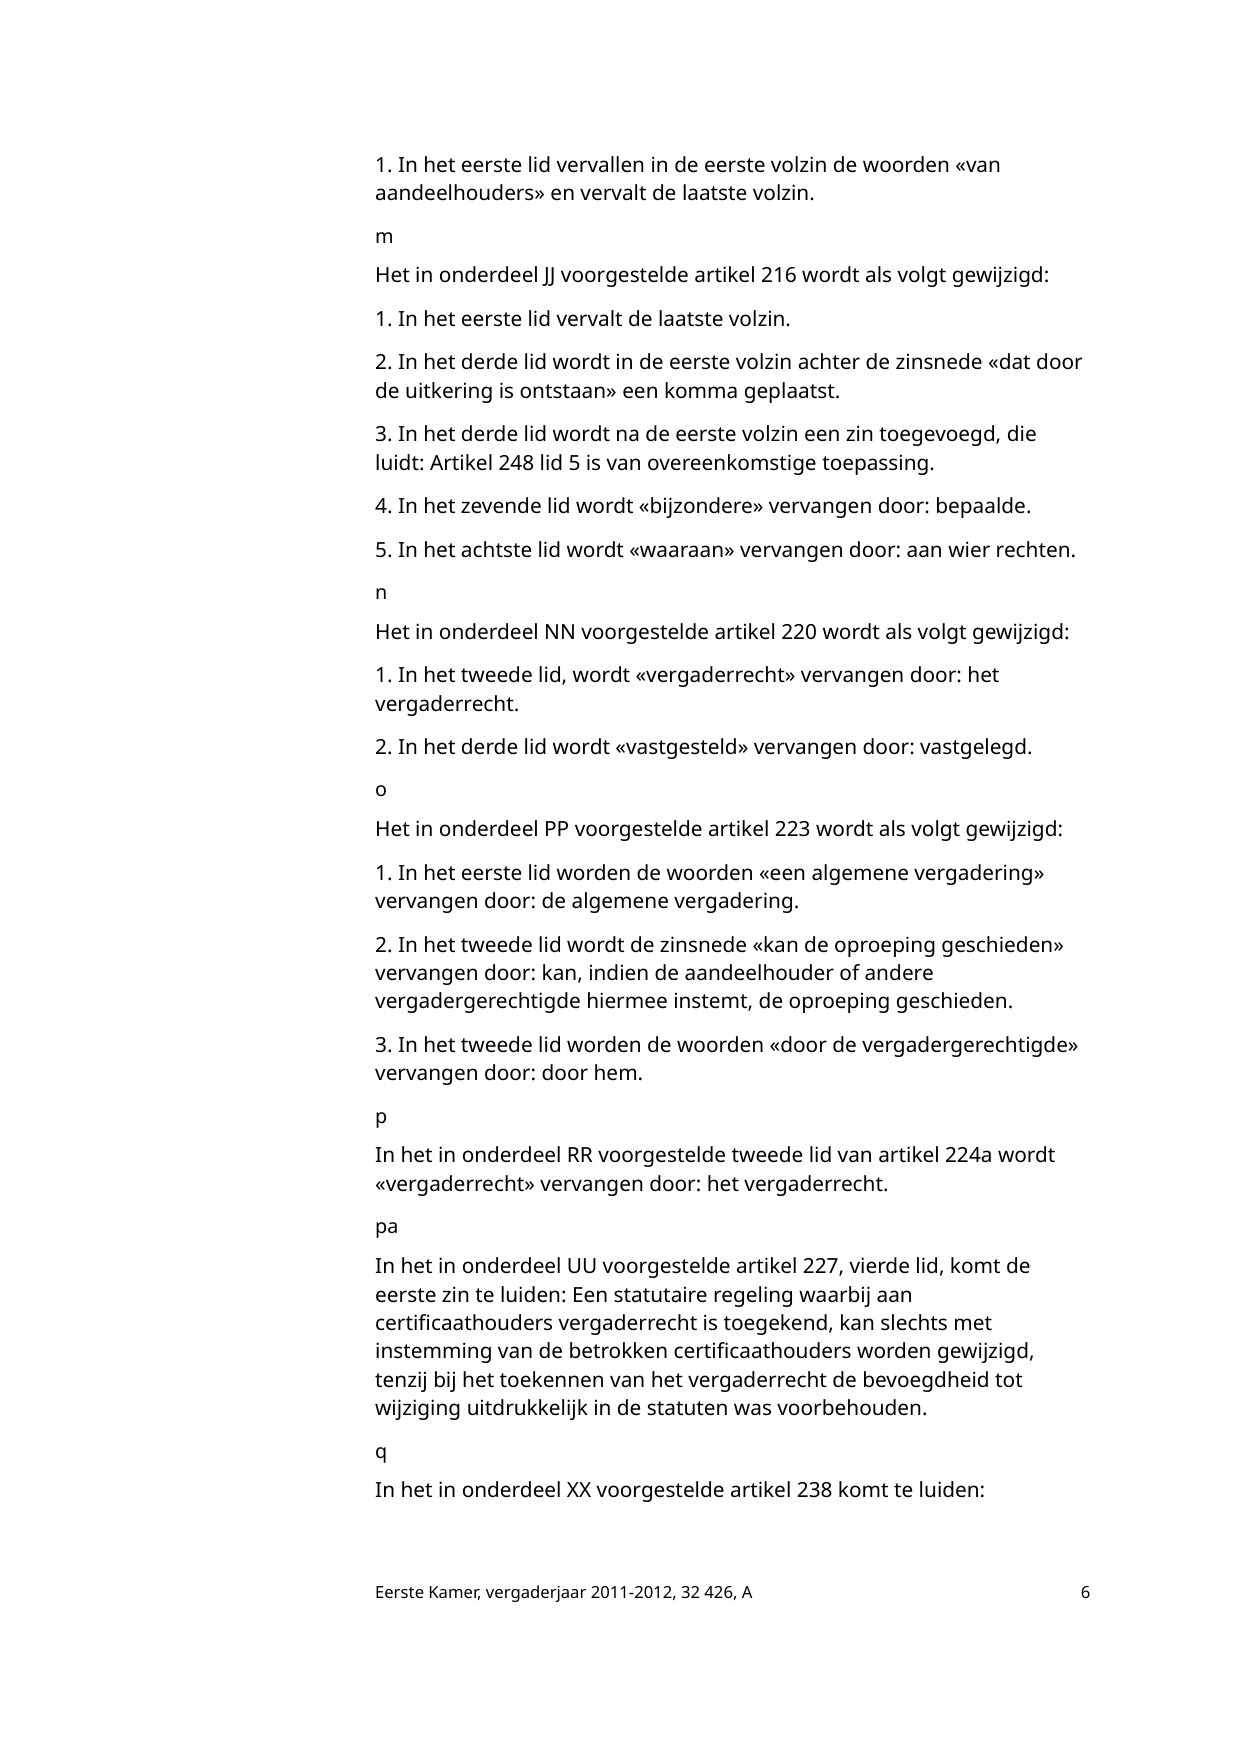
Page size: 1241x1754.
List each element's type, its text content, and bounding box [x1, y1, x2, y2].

text 4. In het zevende lid wordt «bijzondere» vervangen door: bepaalde. [375, 491, 1090, 520]
text 3. In het derde lid wordt na de eerste volzin een zin toegevoegd, die luidt: Artikel 248 lid 5 is van overeenkomstige toepassing. [375, 419, 1090, 476]
text In het in onderdeel RR voorgestelde tweede lid van artikel 224a wordt «vergaderrecht» vervangen door: het vergaderrecht. [375, 1141, 1090, 1197]
text 2. In het derde lid wordt «vastgesteld» vervangen door: vastgelegd. [375, 732, 1090, 761]
text 2. In het derde lid wordt in de eerste volzin achter de zinsnede «dat door de uitkering is ontstaan» een komma geplaatst. [375, 347, 1090, 404]
text n [375, 578, 1090, 605]
text 2. In het tweede lid wordt de zinsnede «kan de oproeping geschieden» vervangen door: kan, indien de aandeelhouder of andere vergadergerechtigde hiermee instemt, de oproeping geschieden. [375, 930, 1090, 1015]
text pa [375, 1212, 1090, 1239]
text Het in onderdeel JJ voorgestelde artikel 216 wordt als volgt gewijzigd: [375, 261, 1090, 289]
text 1. In het eerste lid vervalt de laatste volzin. [375, 304, 1090, 332]
text p [375, 1102, 1090, 1129]
text 3. In het tweede lid worden de woorden «door de vergadergerechtigde» vervangen door: door hem. [375, 1030, 1090, 1087]
text In het in onderdeel UU voorgestelde artikel 227, vierde lid, komt de eerste zin te luiden: Een statutaire regeling waarbij aan certificaathouders vergaderrecht is toegekend, kan slechts met instemming van de betrokken certificaathouders worden gewijzigd, tenzij bij het toekennen van het vergaderrecht de bevoegdheid tot wijziging uitdrukkelijk in de statuten was voorbehouden. [375, 1251, 1090, 1422]
text 1. In het tweede lid, wordt «vergaderrecht» vervangen door: het vergaderrecht. [375, 660, 1090, 717]
text 1. In het eerste lid vervallen in de eerste volzin de woorden «van aandeelhouders» en vervalt de laatste volzin. [375, 150, 1090, 207]
text In het in onderdeel XX voorgestelde artikel 238 komt te luiden: [375, 1476, 1090, 1504]
text q [375, 1437, 1090, 1464]
text 5. In het achtste lid wordt «waaraan» vervangen door: aan wier rechten. [375, 535, 1090, 563]
text Het in onderdeel PP voorgestelde artikel 223 wordt als volgt gewijzigd: [375, 814, 1090, 843]
text m [375, 222, 1090, 249]
text 1. In het eerste lid worden de woorden «een algemene vergadering» vervangen door: de algemene vergadering. [375, 858, 1090, 915]
text Het in onderdeel NN voorgestelde artikel 220 wordt als volgt gewijzigd: [375, 617, 1090, 645]
text o [375, 776, 1090, 803]
